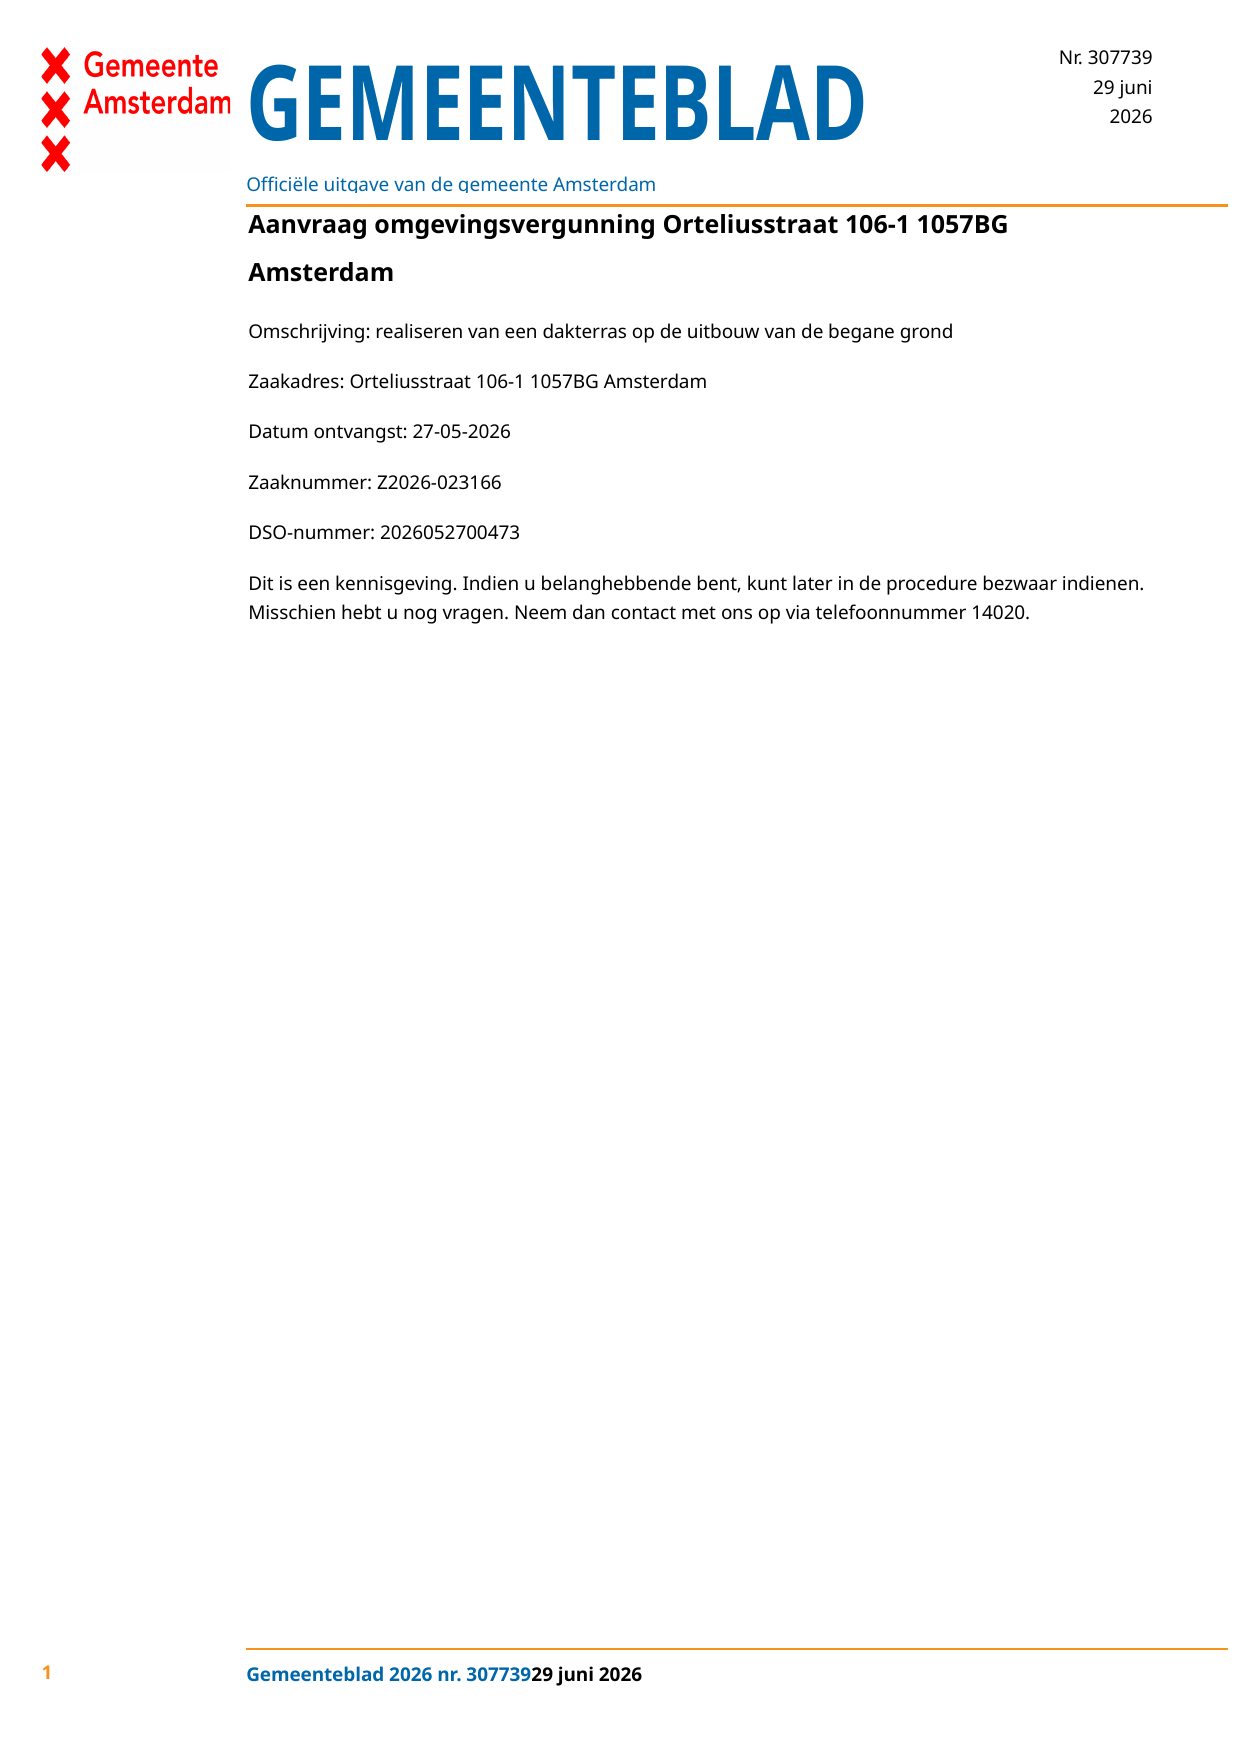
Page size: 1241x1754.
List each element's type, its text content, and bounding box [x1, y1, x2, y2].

text DSO-nummer: 2026052700473 [248, 519, 1152, 545]
text Omschrijving: realiseren van een dakterras op de uitbouw van de begane grond [248, 318, 1152, 344]
text Datum ontvangst: 27-05-2026 [248, 419, 1152, 444]
text Zaaknummer: Z2026-023166 [248, 469, 1152, 495]
text Zaakadres: Orteliusstraat 106-1 1057BG Amsterdam [248, 368, 1152, 394]
text Dit is een kennisgeving. Indien u belanghebbende bent, kunt later in de procedure bezwaar indienen. Misschien hebt u nog vragen. Neem dan contact met ons op via telefoonnummer 14020. [248, 570, 1152, 625]
picture [41, 47, 231, 172]
text Aanvraag omgevingsvergunning Orteliusstraat 106-1 1057BG Amsterdam [248, 207, 1152, 288]
